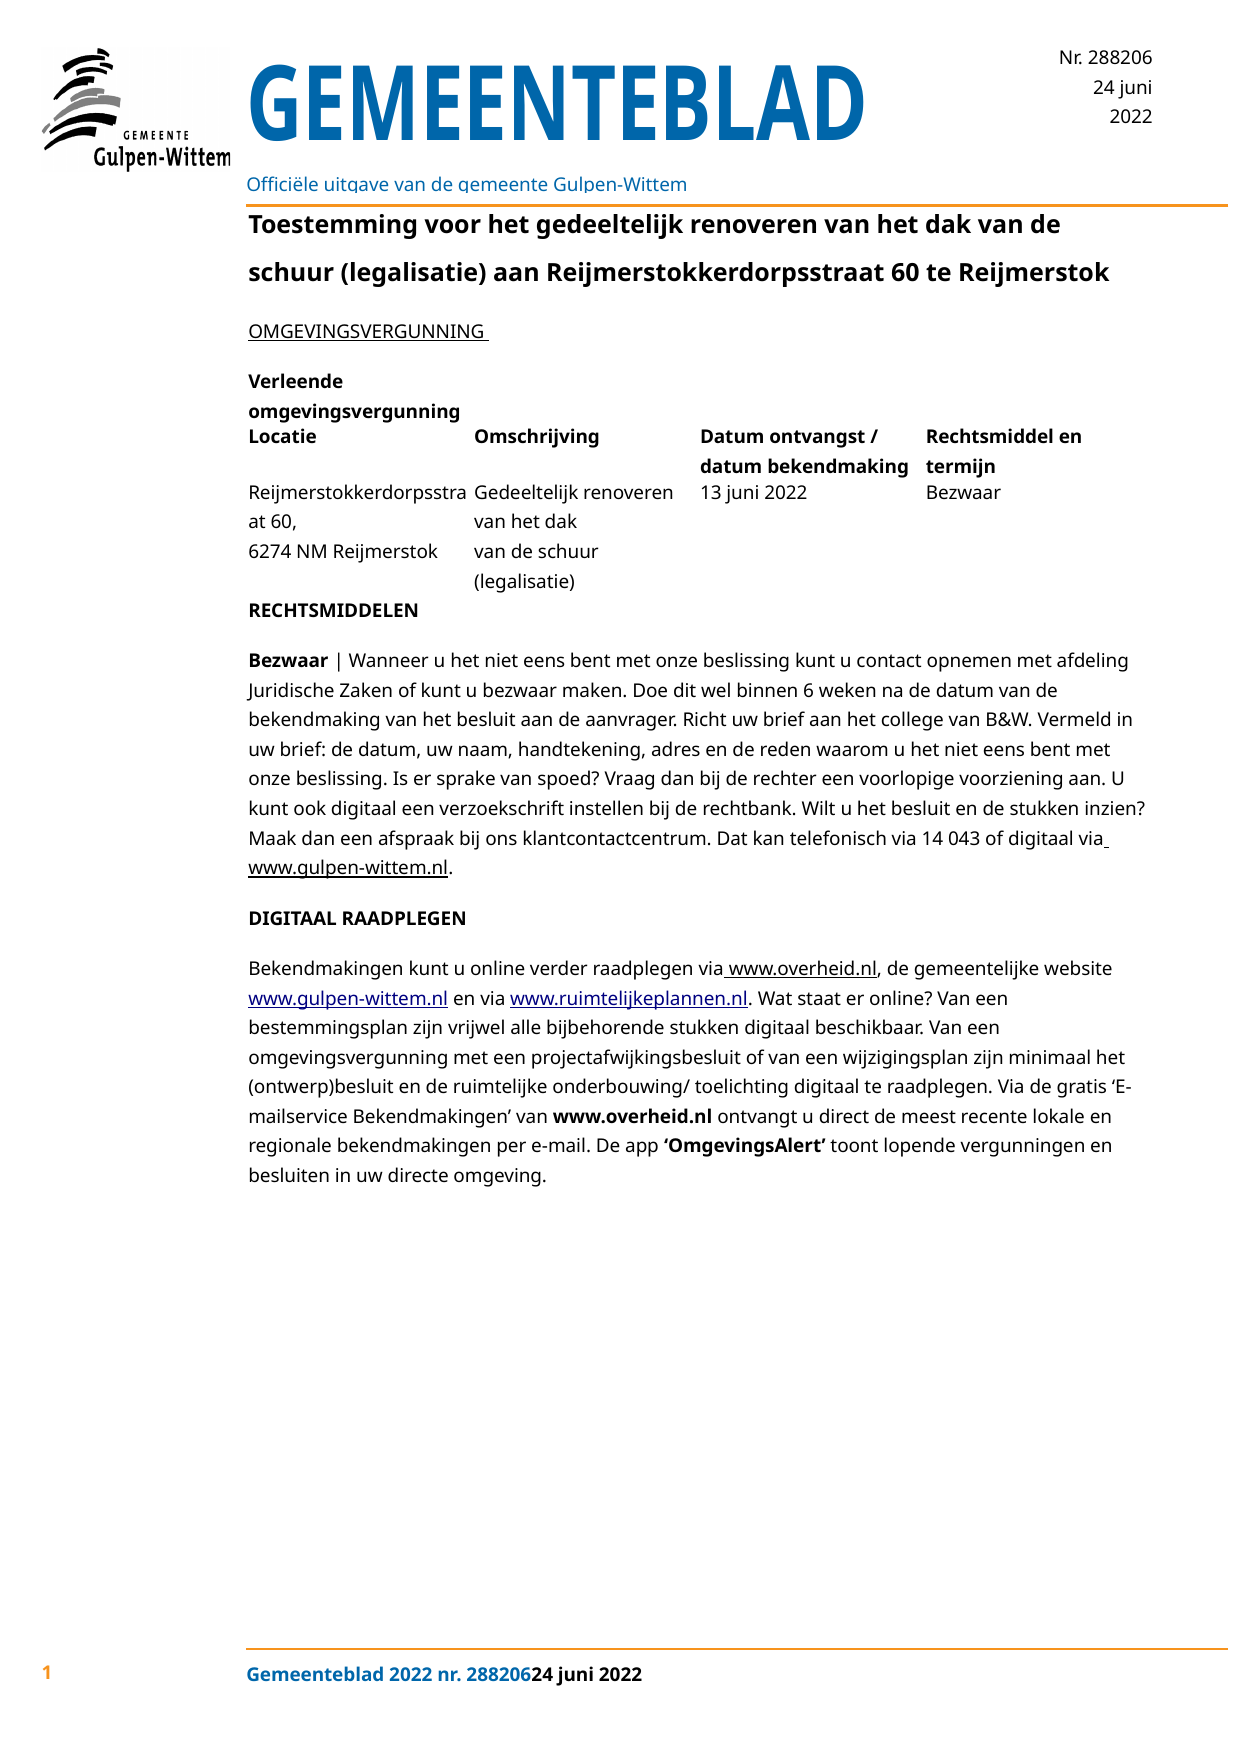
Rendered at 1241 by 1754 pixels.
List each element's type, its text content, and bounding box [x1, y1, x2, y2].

text Bezwaar | Wanneer u het niet eens bent met onze beslissing kunt u contact opnemen met afdeling Juridische Zaken of kunt u bezwaar maken. Doe dit wel binnen 6 weken na de datum van de bekendmaking van het besluit aan de aanvrager. Richt uw brief aan het college van B&W. Vermeld in uw brief: de datum, uw naam, handtekening, adres en de reden waarom u het niet eens bent met onze beslissing. Is er sprake van spoed? Vraag dan bij de rechter een voorlopige voorziening aan. U kunt ook digitaal een verzoekschrift instellen bij de rechtbank. Wilt u het besluit en de stukken inzien? Maak dan een afspraak bij ons klantcontactcentrum. Dat kan telefonisch via 14 043 of digitaal via www.gulpen-wittem.nl. [248, 647, 1152, 880]
table_header [700, 369, 926, 424]
picture [41, 47, 231, 172]
table_header [926, 369, 1152, 424]
text Bekendmakingen kunt u online verder raadplegen via www.overheid.nl, de gemeentelijke website www.gulpen-wittem.nl en via www.ruimtelijkeplannen.nl. Wat staat er online? Van een bestemmingsplan zijn vrijwel alle bijbehorende stukken digitaal beschikbaar. Van een omgevingsvergunning met een projectafwijkingsbesluit of van een wijzigingsplan zijn minimaal het (ontwerp)besluit en de ruimtelijke onderbouwing/ toelichting digitaal te raadplegen. Via de gratis ‘E-mailservice Bekendmakingen’ van www.overheid.nl ontvangt u direct de meest recente lokale en regionale bekendmakingen per e-mail. De app ‘OmgevingsAlert’ toont lopende vergunningen en besluiten in uw directe omgeving. [248, 955, 1152, 1188]
text DIGITAAL RAADPLEGEN [248, 905, 1152, 930]
text RECHTSMIDDELEN [248, 597, 1152, 622]
text OMGEVINGSVERGUNNING [248, 318, 1152, 344]
table_cell Bezwaar [926, 479, 1152, 593]
table_cell Rechtsmiddel en termijn [926, 424, 1152, 479]
table_cell Reijmerstokkerdorpsstraat 60, 6274 NM Reijmerstok [248, 479, 474, 593]
table_cell Gedeeltelijk renoveren van het dak van de schuur (legalisatie) [474, 479, 700, 593]
text Toestemming voor het gedeeltelijk renoveren van het dak van de schuur (legalisatie) aan Reijmerstokkerdorpsstraat 60 te Reijmerstok [248, 207, 1152, 288]
table_cell Datum ontvangst / datum bekendmaking [700, 424, 926, 479]
table_cell Locatie [248, 424, 474, 479]
table_header [474, 369, 700, 424]
table_cell 13 juni 2022 [700, 479, 926, 593]
table_cell Omschrijving [474, 424, 700, 479]
table_header Verleende omgevingsvergunning [248, 369, 474, 424]
